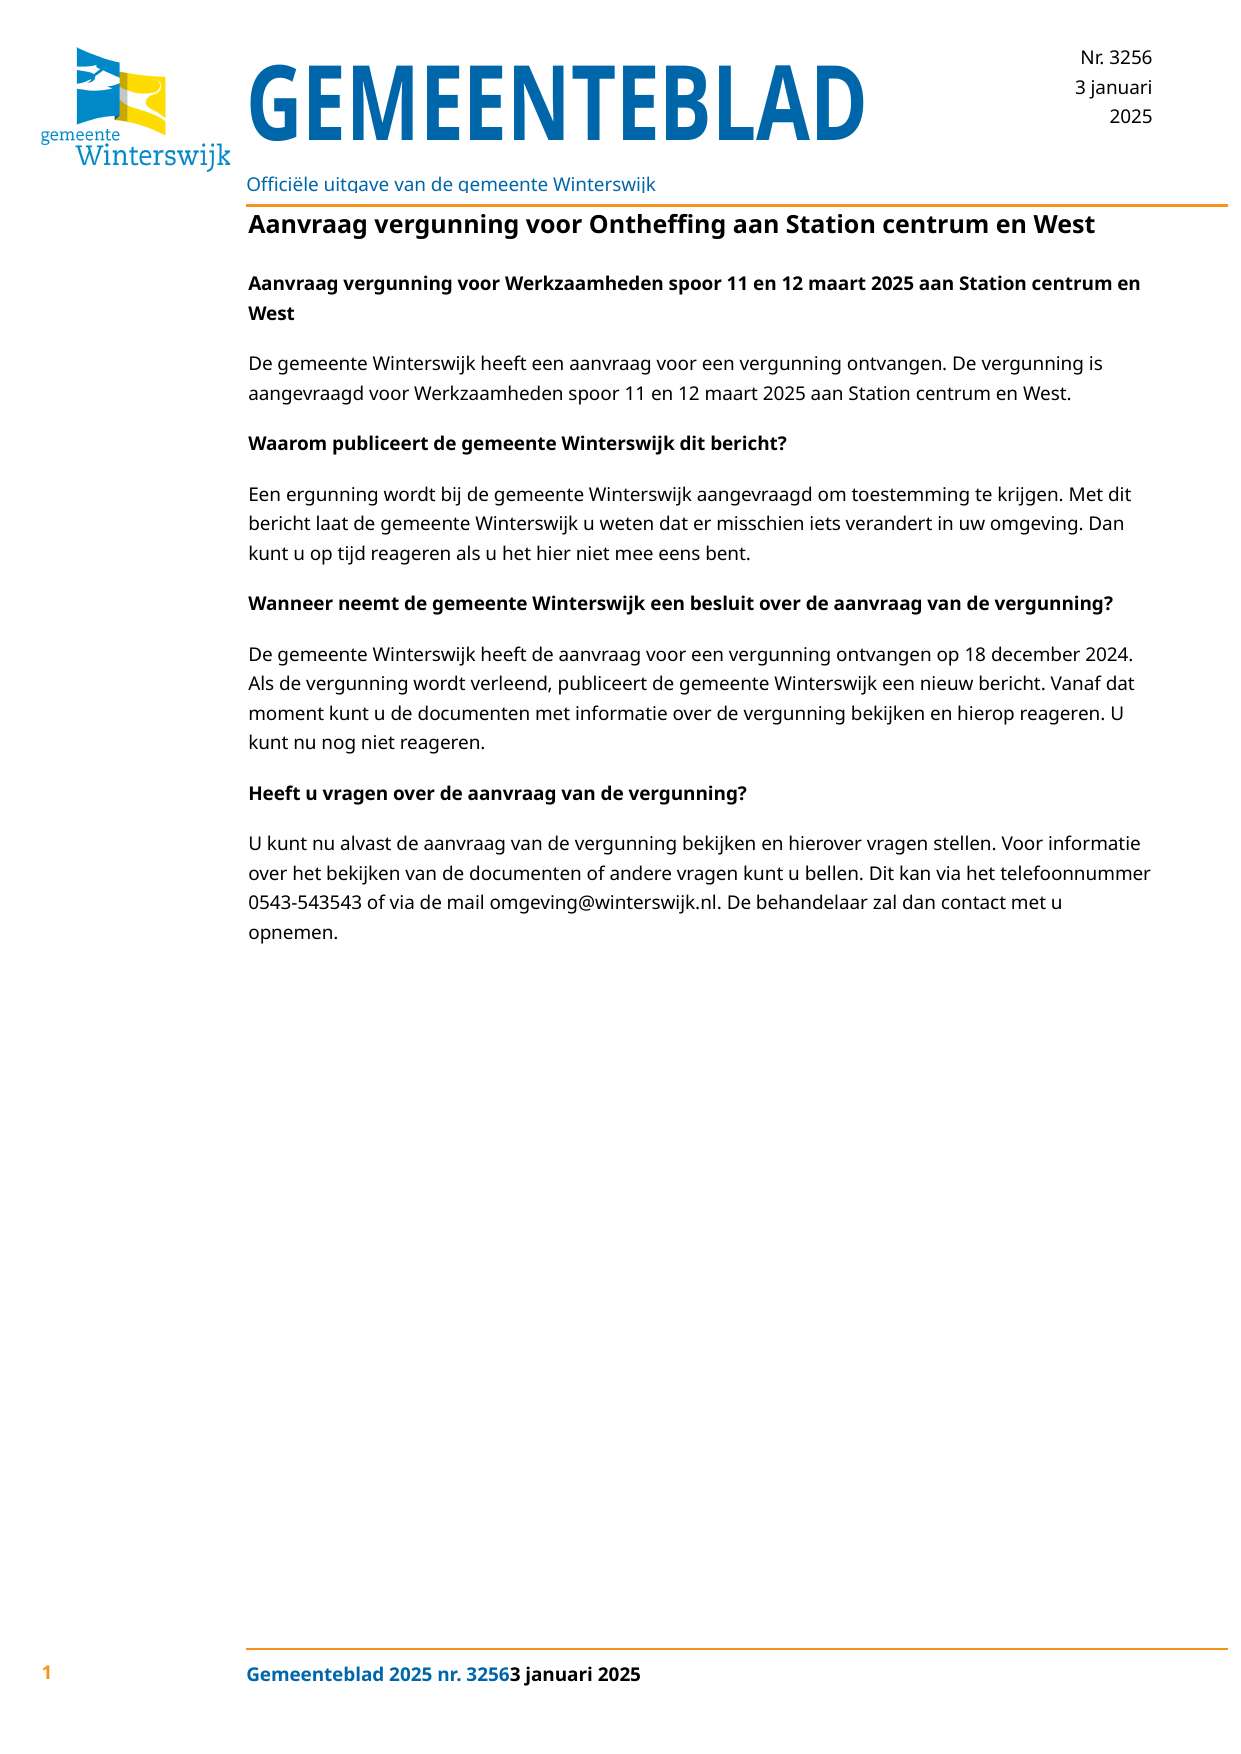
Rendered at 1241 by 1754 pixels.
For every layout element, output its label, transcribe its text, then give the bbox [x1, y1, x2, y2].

text Heeft u vragen over de aanvraag van de vergunning? [248, 780, 1152, 806]
picture [41, 47, 231, 172]
text U kunt nu alvast de aanvraag van de vergunning bekijken en hierover vragen stellen. Voor informatie over het bekijken van de documenten of andere vragen kunt u bellen. Dit kan via het telefoonnummer 0543-543543 of via de mail omgeving@winterswijk.nl. De behandelaar zal dan contact met u opnemen. [248, 830, 1152, 945]
text Wanneer neemt de gemeente Winterswijk een besluit over de aanvraag van de vergunning? [248, 590, 1152, 616]
text Aanvraag vergunning voor Werkzaamheden spoor 11 en 12 maart 2025 aan Station centrum en West [248, 270, 1152, 326]
picture [225, 153, 231, 162]
text Waarom publiceert de gemeente Winterswijk dit bericht? [248, 430, 1152, 456]
text De gemeente Winterswijk heeft een aanvraag voor een vergunning ontvangen. De vergunning is aangevraagd voor Werkzaamheden spoor 11 en 12 maart 2025 aan Station centrum en West. [248, 350, 1152, 406]
text Een ergunning wordt bij de gemeente Winterswijk aangevraagd om toestemming te krijgen. Met dit bericht laat de gemeente Winterswijk u weten dat er misschien iets verandert in uw omgeving. Dan kunt u op tijd reageren als u het hier niet mee eens bent. [248, 481, 1152, 566]
text De gemeente Winterswijk heeft de aanvraag voor een vergunning ontvangen op 18 december 2024. Als de vergunning wordt verleend, publiceert de gemeente Winterswijk een nieuw bericht. Vanaf dat moment kunt u de documenten met informatie over de vergunning bekijken en hierop reageren. U kunt nu nog niet reageren. [248, 641, 1152, 755]
text Aanvraag vergunning voor Ontheffing aan Station centrum en West [248, 207, 1152, 241]
